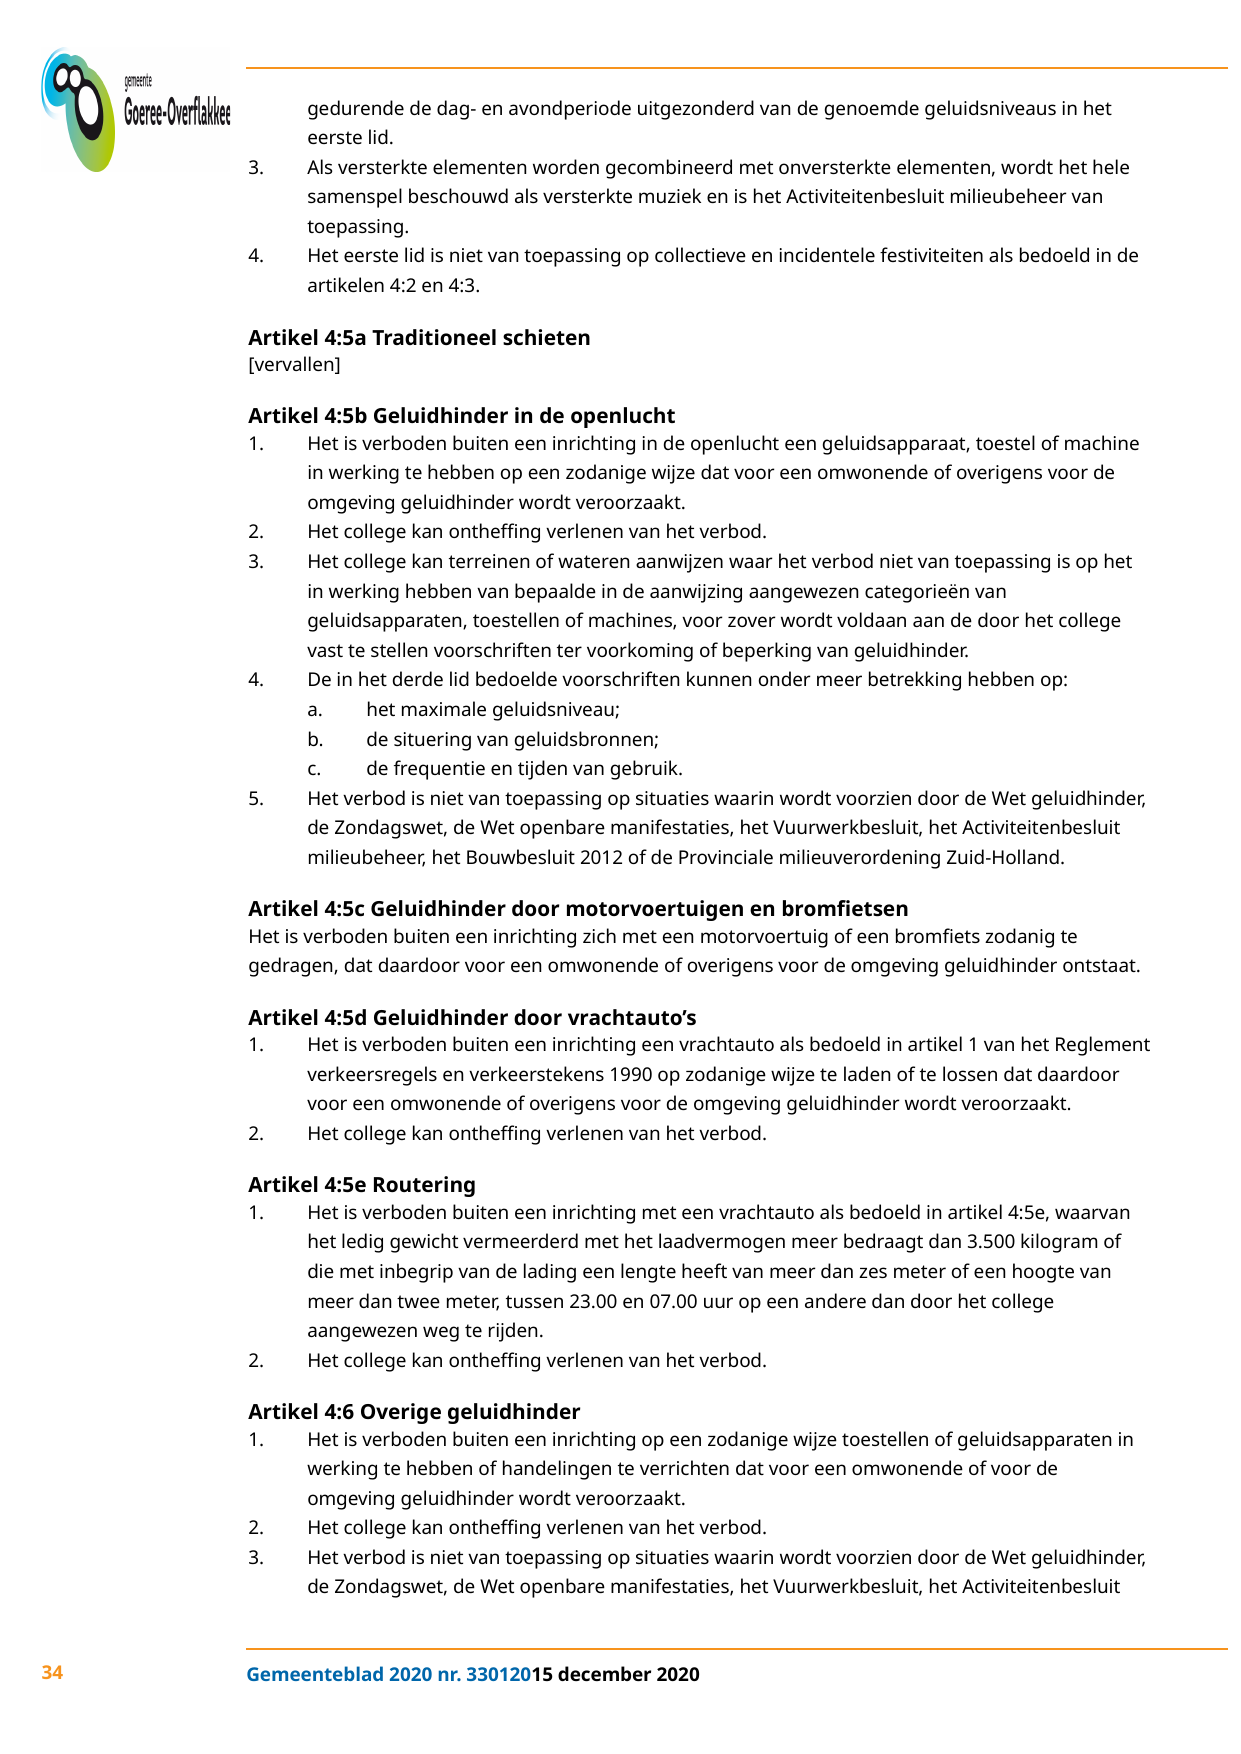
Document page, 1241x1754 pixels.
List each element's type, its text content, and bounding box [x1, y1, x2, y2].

list Het college kan terreinen of wateren aanwijzen waar het verbod niet van toepassing is op het in werking hebben van bepaalde in de aanwijzing aangewezen categorieën van geluidsapparaten, toestellen of machines, voor zover wordt voldaan aan de door het college vast te stellen voorschriften ter voorkoming of beperking van geluidhinder. [248, 548, 1152, 663]
list Het verbod is niet van toepassing op situaties waarin wordt voorzien door de Wet geluidhinder, de Zondagswet, de Wet openbare manifestaties, het Vuurwerkbesluit, het Activiteitenbesluit [248, 1544, 1152, 1599]
list Het college kan ontheffing verlenen van het verbod. [248, 1120, 1152, 1146]
text Artikel 4:5c Geluidhinder door motorvoertuigen en bromfietsen [248, 894, 1152, 923]
text Artikel 4:5b Geluidhinder in de openlucht [248, 402, 1152, 430]
list Het is verboden buiten een inrichting met een vrachtauto als bedoeld in artikel 4:5e, waarvan het ledig gewicht vermeerderd met het laadvermogen meer bedraagt dan 3.500 kilogram of die met inbegrip van de lading een lengte heeft van meer dan zes meter of een hoogte van meer dan twee meter, tussen 23.00 en 07.00 uur op een andere dan door het college aangewezen weg te rijden. [248, 1199, 1152, 1343]
picture [41, 47, 231, 172]
list gedurende de dag- en avondperiode uitgezonderd van de genoemde geluidsniveaus in het eerste lid. [248, 95, 1152, 150]
list Het college kan ontheffing verlenen van het verbod. [248, 519, 1152, 544]
list Als versterkte elementen worden gecombineerd met onversterkte elementen, wordt het hele samenspel beschouwd als versterkte muziek en is het Activiteitenbesluit milieubeheer van toepassing. [248, 154, 1152, 239]
text [vervallen] [248, 351, 1152, 377]
list Het is verboden buiten een inrichting in de openlucht een geluidsapparaat, toestel of machine in werking te hebben op een zodanige wijze dat voor een omwonende of overigens voor de omgeving geluidhinder wordt veroorzaakt. [248, 430, 1152, 515]
list Het eerste lid is niet van toepassing op collectieve en incidentele festiviteiten als bedoeld in de artikelen 4:2 en 4:3. [248, 243, 1152, 298]
text Artikel 4:5a Traditioneel schieten [248, 323, 1152, 351]
text Artikel 4:5d Geluidhinder door vrachtauto’s [248, 1003, 1152, 1031]
list Het is verboden buiten een inrichting op een zodanige wijze toestellen of geluidsapparaten in werking te hebben of handelingen te verrichten dat voor een omwonende of voor de omgeving geluidhinder wordt veroorzaakt. [248, 1426, 1152, 1511]
list Het college kan ontheffing verlenen van het verbod. [248, 1514, 1152, 1540]
list Het is verboden buiten een inrichting een vrachtauto als bedoeld in artikel 1 van het Reglement verkeersregels en verkeerstekens 1990 op zodanige wijze te laden of te lossen dat daardoor voor een omwonende of overigens voor de omgeving geluidhinder wordt veroorzaakt. [248, 1031, 1152, 1116]
text Artikel 4:5e Routering [248, 1171, 1152, 1199]
list Het verbod is niet van toepassing op situaties waarin wordt voorzien door de Wet geluidhinder, de Zondagswet, de Wet openbare manifestaties, het Vuurwerkbesluit, het Activiteitenbesluit milieubeheer, het Bouwbesluit 2012 of de Provinciale milieuverordening Zuid-Holland. [248, 785, 1152, 870]
list de frequentie en tijden van gebruik. [307, 755, 1152, 781]
list De in het derde lid bedoelde voorschriften kunnen onder meer betrekking hebben op: [248, 667, 1152, 692]
text Het is verboden buiten een inrichting zich met een motorvoertuig of een bromfiets zodanig te gedragen, dat daardoor voor een omwonende of overigens voor de omgeving geluidhinder ontstaat. [248, 923, 1152, 978]
list de situering van geluidsbronnen; [307, 726, 1152, 752]
text Artikel 4:6 Overige geluidhinder [248, 1397, 1152, 1426]
list Het college kan ontheffing verlenen van het verbod. [248, 1347, 1152, 1373]
list het maximale geluidsniveau; [307, 696, 1152, 722]
